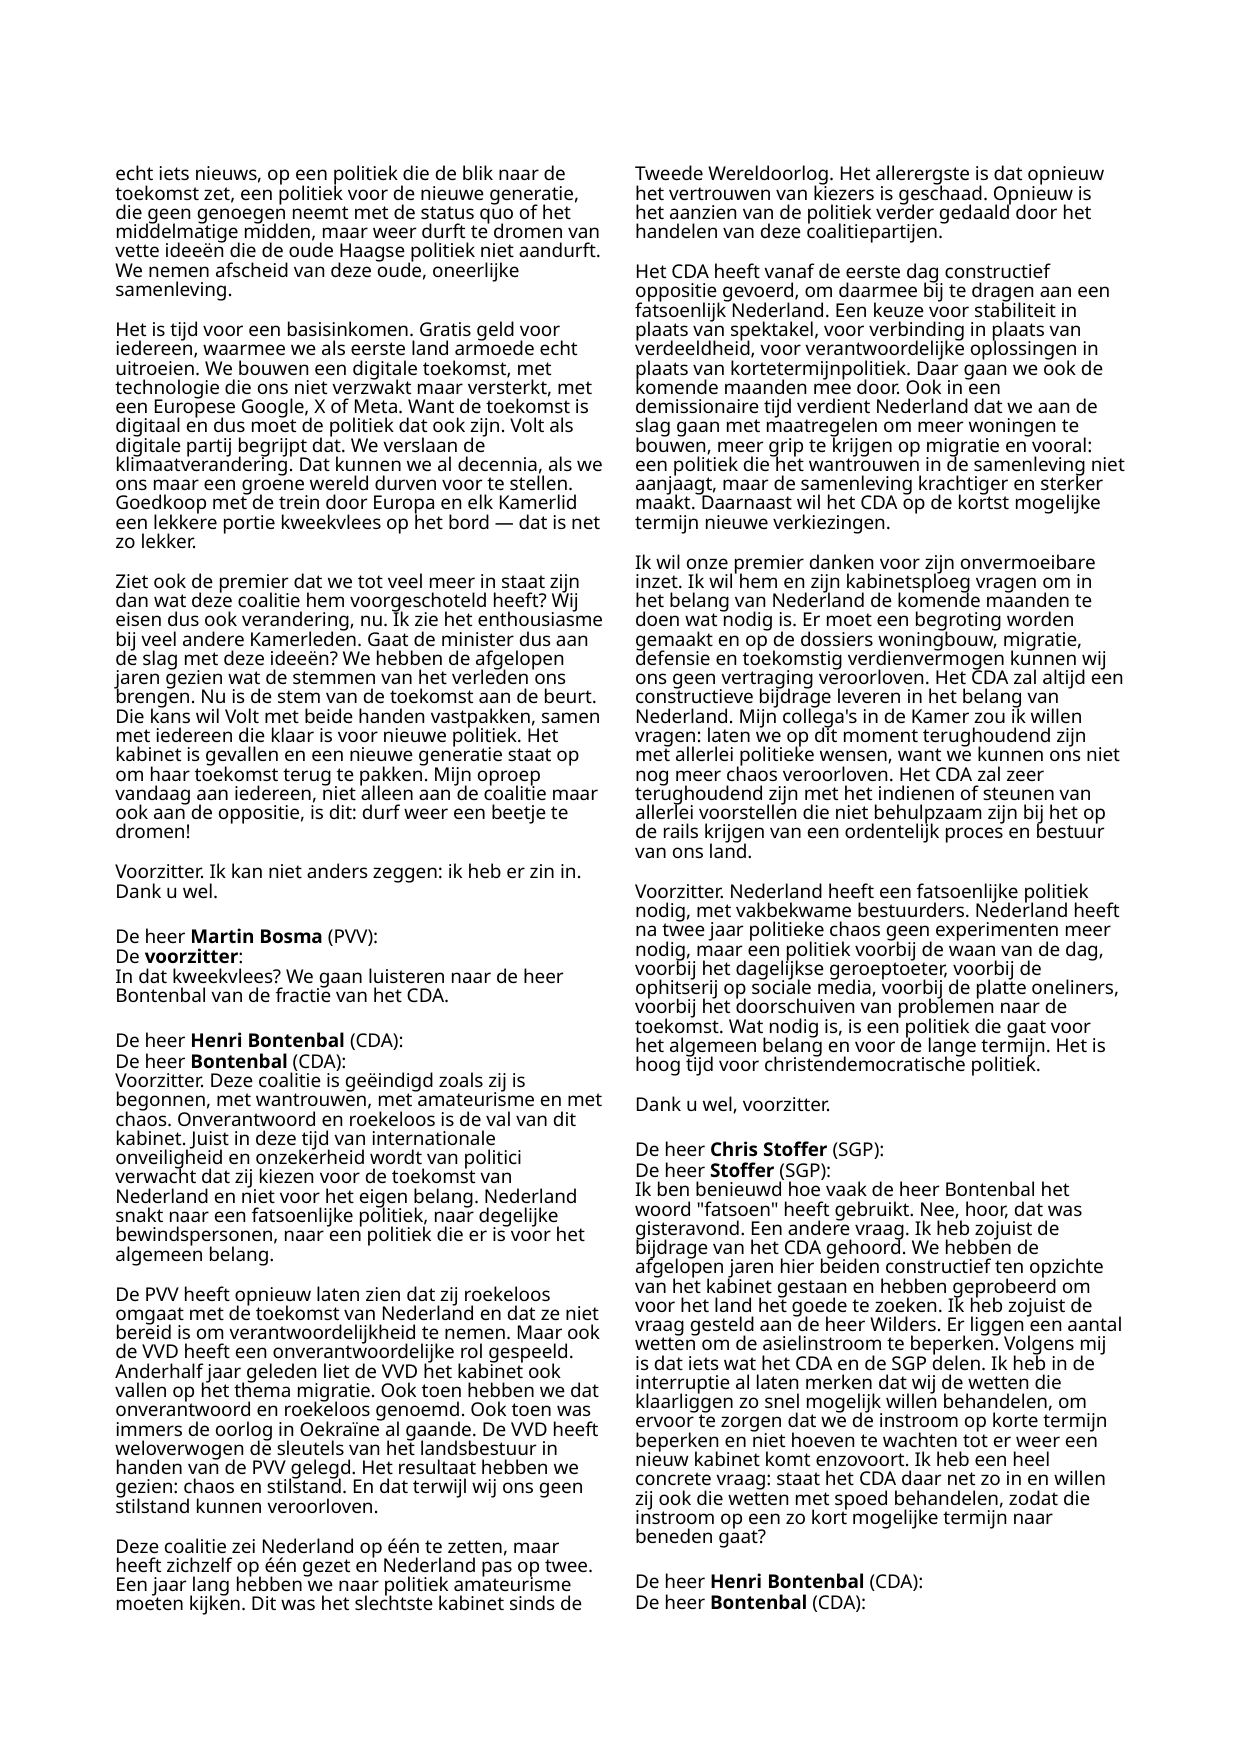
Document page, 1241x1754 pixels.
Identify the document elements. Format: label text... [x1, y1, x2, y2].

text In dat kweekvlees? We gaan luisteren naar de heer Bontenbal van de fractie van het CDA. [115, 968, 605, 1006]
text Het is tijd voor een basisinkomen. Gratis geld voor iedereen, waarmee we als eerste land armoede echt uitroeien. We bouwen een digitale toekomst, met technologie die ons niet verzwakt maar versterkt, met een Europese Google, X of Meta. Want de toekomst is digitaal en dus moet de politiek dat ook zijn. Volt als digitale partij begrijpt dat. We verslaan de klimaatverandering. Dat kunnen we al decennia, als we ons maar een groene wereld durven voor te stellen. Goedkoop met de trein door Europa en elk Kamerlid een lekkere portie kweekvlees op het bord — dat is net zo lekker. [115, 321, 605, 552]
text De heer Martin Bosma (PVV): [115, 923, 605, 948]
text De voorzitter: [115, 948, 605, 968]
text De heer Bontenbal (CDA): [115, 1053, 605, 1072]
text De heer Chris Stoffer (SGP): [635, 1136, 1125, 1162]
text De PVV heeft opnieuw laten zien dat zij roekeloos omgaat met de toekomst van Nederland en dat ze niet bereid is om verantwoordelijkheid te nemen. Maar ook de VVD heeft een onverantwoordelijke rol gespeeld. Anderhalf jaar geleden liet de VVD het kabinet ook vallen op het thema migratie. Ook toen hebben we dat onverantwoord en roekeloos genoemd. Ook toen was immers de oorlog in Oekraïne al gaande. De VVD heeft weloverwogen de sleutels van het landsbestuur in handen van de PVV gelegd. Het resultaat hebben we gezien: chaos en stilstand. En dat terwijl wij ons geen stilstand kunnen veroorloven. [115, 1286, 605, 1517]
text Deze coalitie zei Nederland op één te zetten, maar heeft zichzelf op één gezet en Nederland pas op twee. Een jaar lang hebben we naar politiek amateurisme moeten kijken. Dit was het slechtste kabinet sinds de [115, 1538, 605, 1615]
text De heer Henri Bontenbal (CDA): [635, 1568, 1125, 1594]
text Voorzitter. Nederland heeft een fatsoenlijke politiek nodig, met vakbekwame bestuurders. Nederland heeft na twee jaar politieke chaos geen experimenten meer nodig, maar een politiek voorbij de waan van de dag, voorbij het dagelijkse geroeptoeter, voorbij de ophitserij op sociale media, voorbij de platte oneliners, voorbij het doorschuiven van problemen naar de toekomst. Wat nodig is, is een politiek die gaat voor het algemeen belang en voor de lange termijn. Het is hoog tijd voor christendemocratische politiek. [635, 883, 1125, 1075]
text Het CDA heeft vanaf de eerste dag constructief oppositie gevoerd, om daarmee bij te dragen aan een fatsoenlijk Nederland. Een keuze voor stabiliteit in plaats van spektakel, voor verbinding in plaats van verdeeldheid, voor verantwoordelijke oplossingen in plaats van kortetermijnpolitiek. Daar gaan we ook de komende maanden mee door. Ook in een demissionaire tijd verdient Nederland dat we aan de slag gaan met maatregelen om meer woningen te bouwen, meer grip te krijgen op migratie en vooral: een politiek die het wantrouwen in de samenleving niet aanjaagt, maar de samenleving krachtiger en sterker maakt. Daarnaast wil het CDA op de kortst mogelijke termijn nieuwe verkiezingen. [635, 263, 1125, 533]
text echt iets nieuws, op een politiek die de blik naar de toekomst zet, een politiek voor de nieuwe generatie, die geen genoegen neemt met de status quo of het middelmatige midden, maar weer durft te dromen van vette ideeën die de oude Haagse politiek niet aandurft. We nemen afscheid van deze oude, oneerlijke samenleving. [115, 165, 605, 300]
text De heer Henri Bontenbal (CDA): [115, 1027, 605, 1053]
text Ik ben benieuwd hoe vaak de heer Bontenbal het woord "fatsoen" heeft gebruikt. Nee, hoor, dat was gisteravond. Een andere vraag. Ik heb zojuist de bijdrage van het CDA gehoord. We hebben de afgelopen jaren hier beiden constructief ten opzichte van het kabinet gestaan en hebben geprobeerd om voor het land het goede te zoeken. Ik heb zojuist de vraag gesteld aan de heer Wilders. Er liggen een aantal wetten om de asielinstroom te beperken. Volgens mij is dat iets wat het CDA en de SGP delen. Ik heb in de interruptie al laten merken dat wij de wetten die klaarliggen zo snel mogelijk willen behandelen, om ervoor te zorgen dat we de instroom op korte termijn beperken en niet hoeven te wachten tot er weer een nieuw kabinet komt enzovoort. Ik heb een heel concrete vraag: staat het CDA daar net zo in en willen zij ook die wetten met spoed behandelen, zodat die instroom op een zo kort mogelijke termijn naar beneden gaat? [635, 1181, 1125, 1547]
text De heer Stoffer (SGP): [635, 1162, 1125, 1181]
text Ik wil onze premier danken voor zijn onvermoeibare inzet. Ik wil hem en zijn kabinetsploeg vragen om in het belang van Nederland de komende maanden te doen wat nodig is. Er moet een begroting worden gemaakt en op de dossiers woningbouw, migratie, defensie en toekomstig verdienvermogen kunnen wij ons geen vertraging veroorloven. Het CDA zal altijd een constructieve bijdrage leveren in het belang van Nederland. Mijn collega's in de Kamer zou ik willen vragen: laten we op dit moment terughoudend zijn met allerlei politieke wensen, want we kunnen ons niet nog meer chaos veroorloven. Het CDA zal zeer terughoudend zijn met het indienen of steunen van allerlei voorstellen die niet behulpzaam zijn bij het op de rails krijgen van een ordentelijk proces en bestuur van ons land. [635, 554, 1125, 862]
text Voorzitter. Deze coalitie is geëindigd zoals zij is begonnen, met wantrouwen, met amateurisme en met chaos. Onverantwoord en roekeloos is de val van dit kabinet. Juist in deze tijd van internationale onveiligheid en onzekerheid wordt van politici verwacht dat zij kiezen voor de toekomst van Nederland en niet voor het eigen belang. Nederland snakt naar een fatsoenlijke politiek, naar degelijke bewindspersonen, naar een politiek die er is voor het algemeen belang. [115, 1072, 605, 1265]
text Tweede Wereldoorlog. Het allerergste is dat opnieuw het vertrouwen van kiezers is geschaad. Opnieuw is het aanzien van de politiek verder gedaald door het handelen van deze coalitiepartijen. [635, 165, 1125, 242]
text Ziet ook de premier dat we tot veel meer in staat zijn dan wat deze coalitie hem voorgeschoteld heeft? Wij eisen dus ook verandering, nu. Ik zie het enthousiasme bij veel andere Kamerleden. Gaat de minister dus aan de slag met deze ideeën? We hebben de afgelopen jaren gezien wat de stemmen van het verleden ons brengen. Nu is de stem van de toekomst aan de beurt. Die kans wil Volt met beide handen vastpakken, samen met iedereen die klaar is voor nieuwe politiek. Het kabinet is gevallen en een nieuwe generatie staat op om haar toekomst terug te pakken. Mijn oproep vandaag aan iedereen, niet alleen aan de coalitie maar ook aan de oppositie, is dit: durf weer een beetje te dromen! [115, 573, 605, 843]
text De heer Bontenbal (CDA): [635, 1594, 1125, 1613]
text Voorzitter. Ik kan niet anders zeggen: ik heb er zin in. Dank u wel. [115, 863, 605, 902]
text Dank u wel, voorzitter. [635, 1096, 1125, 1115]
